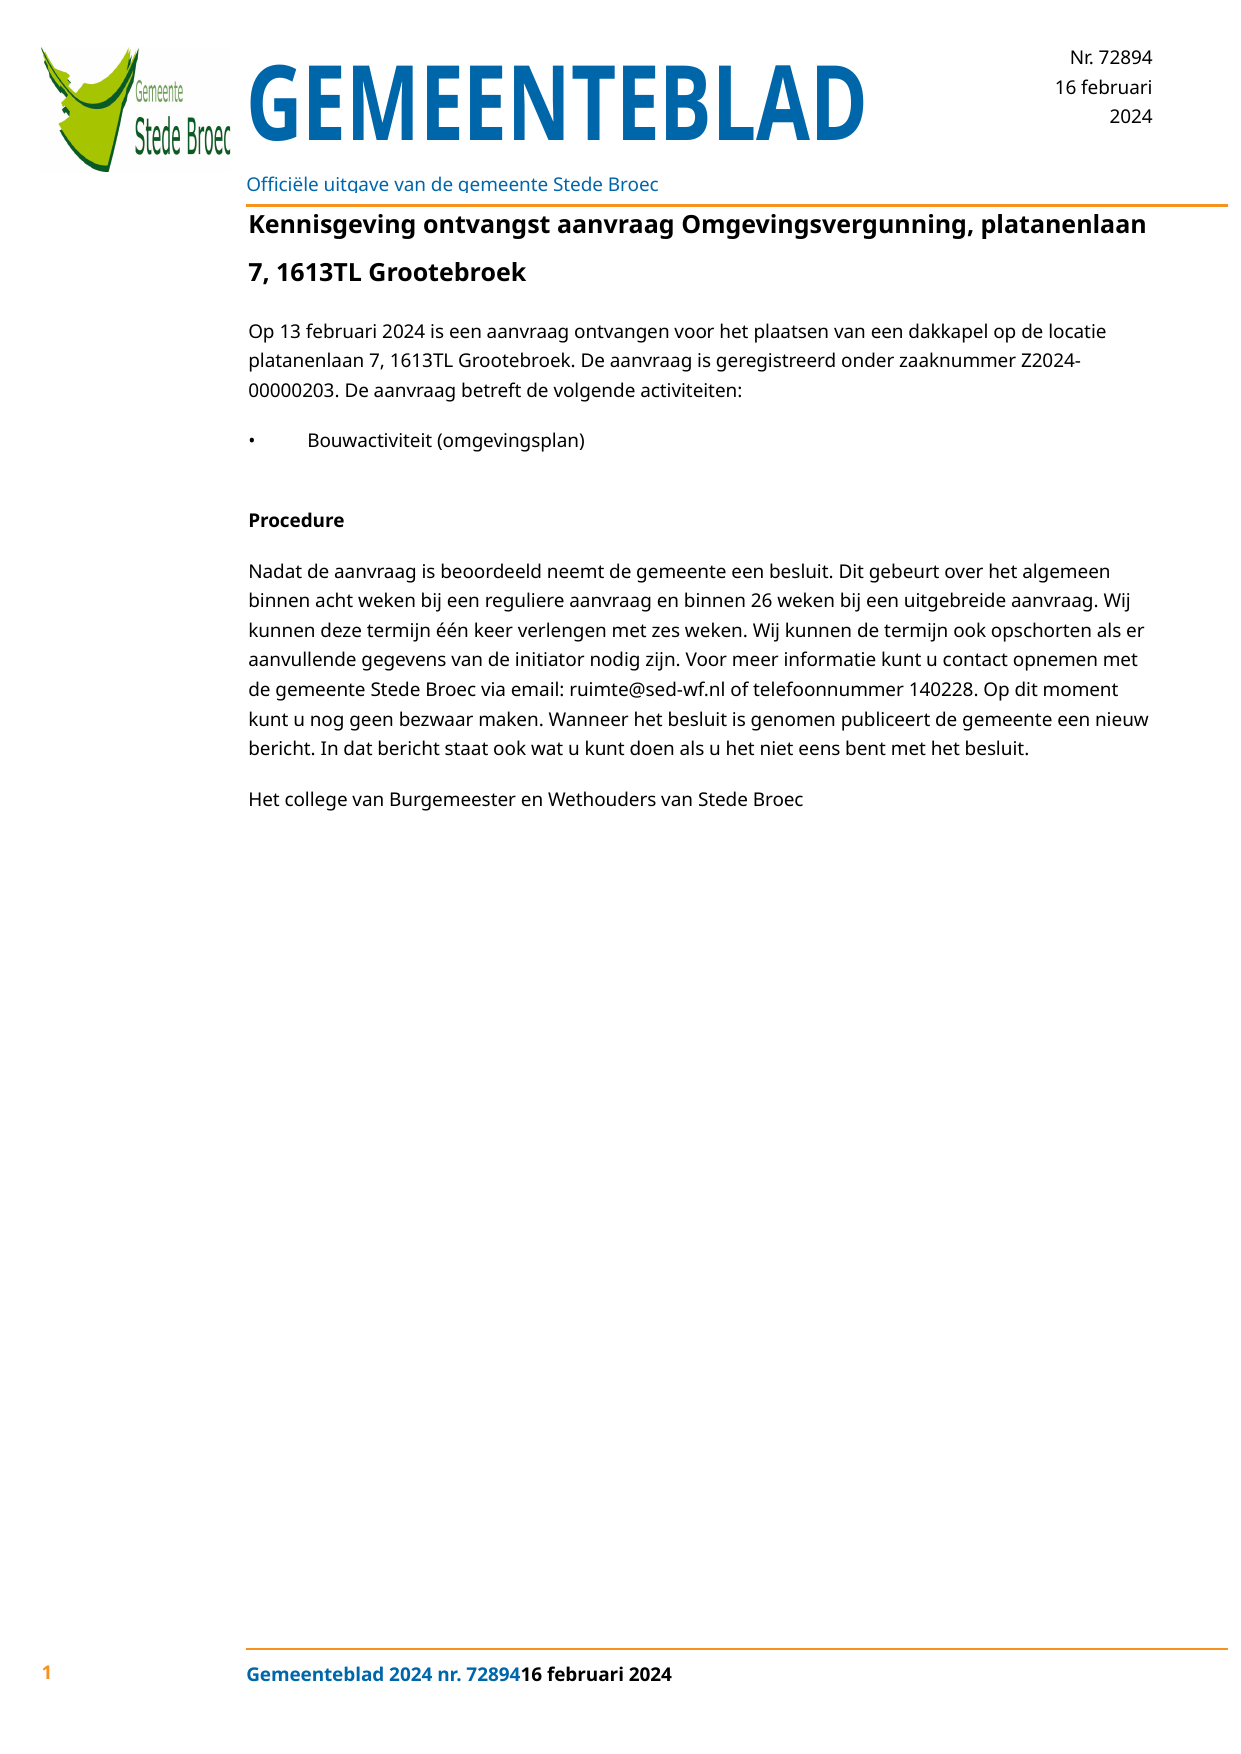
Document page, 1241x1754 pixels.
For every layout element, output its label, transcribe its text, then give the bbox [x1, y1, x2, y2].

list Bouwactiviteit (omgevingsplan) [248, 427, 1152, 453]
picture [41, 47, 231, 172]
text Procedure [248, 507, 1152, 533]
text Het college van Burgemeester en Wethouders van Stede Broec [248, 786, 1152, 812]
text Nadat de aanvraag is beoordeeld neemt de gemeente een besluit. Dit gebeurt over het algemeen binnen acht weken bij een reguliere aanvraag en binnen 26 weken bij een uitgebreide aanvraag. Wij kunnen deze termijn één keer verlengen met zes weken. Wij kunnen de termijn ook opschorten als er aanvullende gegevens van de initiator nodig zijn. Voor meer informatie kunt u contact opnemen met de gemeente Stede Broec via email: ruimte@sed-wf.nl of telefoonnummer 140228. Op dit moment kunt u nog geen bezwaar maken. Wanneer het besluit is genomen publiceert de gemeente een nieuw bericht. In dat bericht staat ook wat u kunt doen als u het niet eens bent met het besluit. [248, 558, 1152, 761]
text Op 13 februari 2024 is een aanvraag ontvangen voor het plaatsen van een dakkapel op de locatie platanenlaan 7, 1613TL Grootebroek. De aanvraag is geregistreerd onder zaaknummer Z2024-00000203. De aanvraag betreft de volgende activiteiten: [248, 318, 1152, 403]
text Kennisgeving ontvangst aanvraag Omgevingsvergunning, platanenlaan 7, 1613TL Grootebroek [248, 207, 1152, 288]
